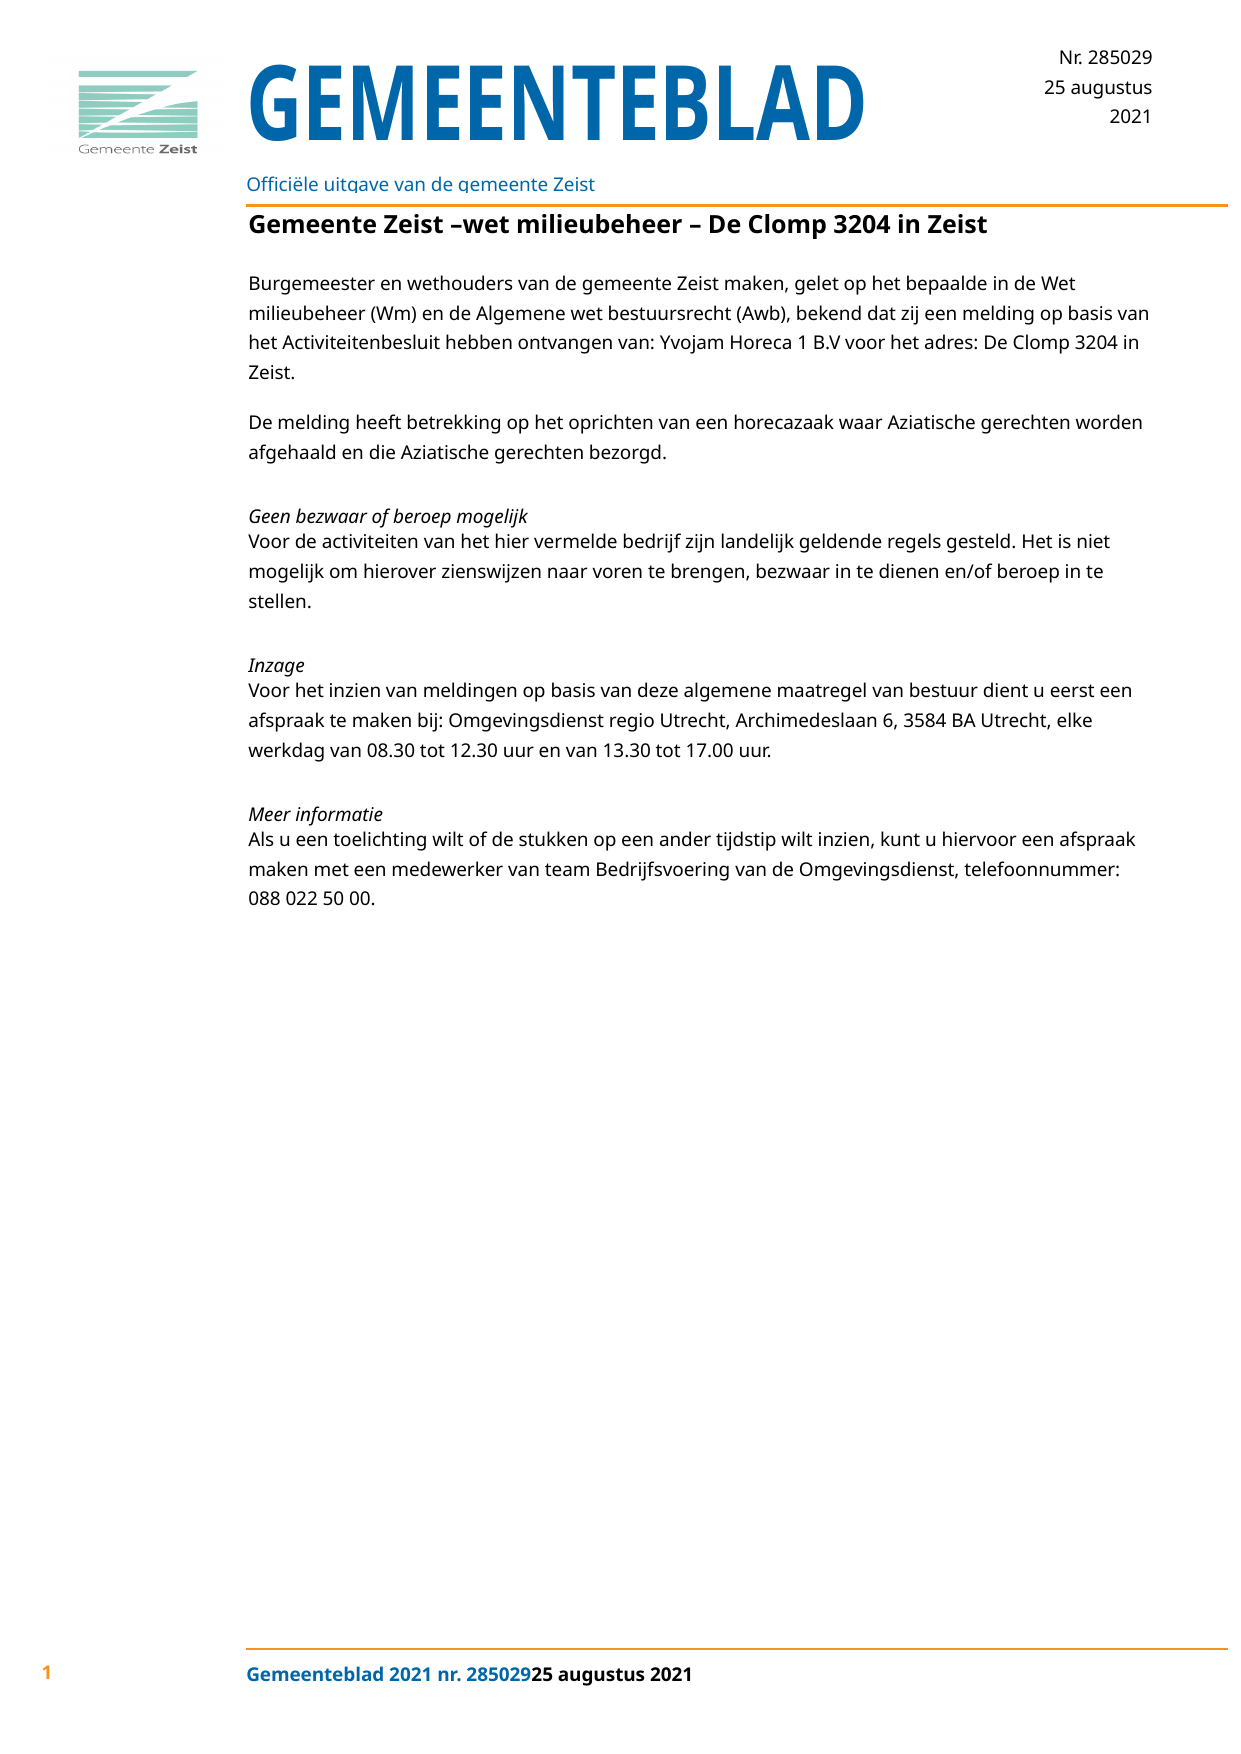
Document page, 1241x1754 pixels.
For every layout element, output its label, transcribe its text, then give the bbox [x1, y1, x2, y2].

text Als u een toelichting wilt of de stukken op een ander tijdstip wilt inzien, kunt u hiervoor een afspraak maken met een medewerker van team Bedrijfsvoering van de Omgevingsdienst, telefoonnummer: 088 022 50 00. [248, 826, 1152, 911]
text Burgemeester en wethouders van de gemeente Zeist maken, gelet op het bepaalde in de Wet milieubeheer (Wm) en de Algemene wet bestuursrecht (Awb), bekend dat zij een melding op basis van het Activiteitenbesluit hebben ontvangen van: Yvojam Horeca 1 B.V voor het adres: De Clomp 3204 in Zeist. [248, 270, 1152, 385]
text De melding heeft betrekking op het oprichten van een horecazaak waar Aziatische gerechten worden afgehaald en die Aziatische gerechten bezorgd. [248, 409, 1152, 465]
text Voor het inzien van meldingen op basis van deze algemene maatregel van bestuur dient u eerst een afspraak te maken bij: Omgevingsdienst regio Utrecht, Archimedeslaan 6, 3584 BA Utrecht, elke werkdag van 08.30 tot 12.30 uur en van 13.30 tot 17.00 uur. [248, 678, 1152, 762]
text Meer informatie [248, 801, 1152, 826]
text Geen bezwaar of beroep mogelijk [248, 503, 1152, 529]
picture [41, 47, 231, 172]
text Voor de activiteiten van het hier vermelde bedrijf zijn landelijk geldende regels gesteld. Het is niet mogelijk om hierover zienswijzen naar voren te brengen, bezwaar in te dienen en/of beroep in te stellen. [248, 529, 1152, 614]
text Inzage [248, 652, 1152, 678]
text Gemeente Zeist –wet milieubeheer – De Clomp 3204 in Zeist [248, 207, 1152, 241]
